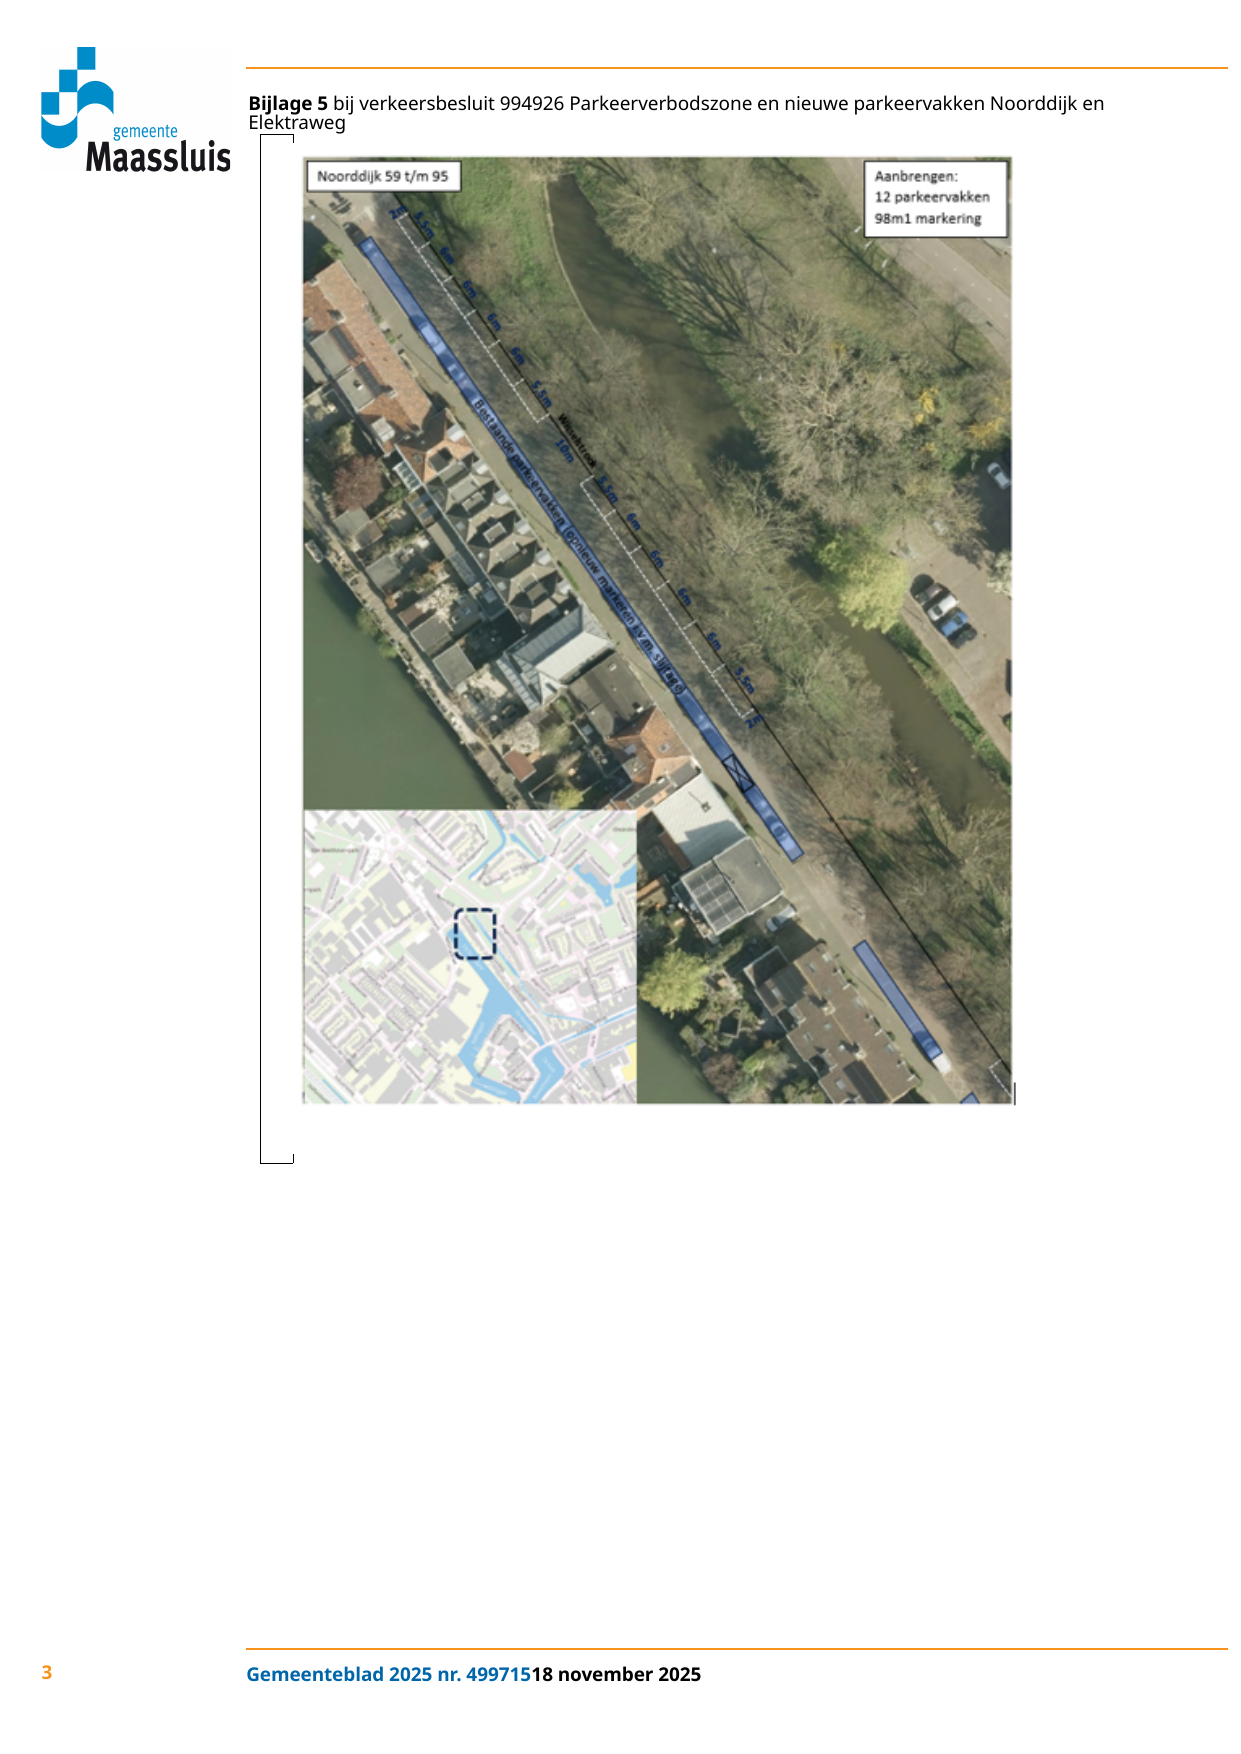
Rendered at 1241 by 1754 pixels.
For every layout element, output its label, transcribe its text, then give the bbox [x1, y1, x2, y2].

text Bijlage 5 bij verkeersbesluit 994926 Parkeerverbodszone en nieuwe parkeervakken Noorddijk en Elektraweg [248, 95, 1152, 133]
picture [41, 47, 231, 172]
picture [268, 143, 1173, 1154]
picture [41, 47, 77, 92]
